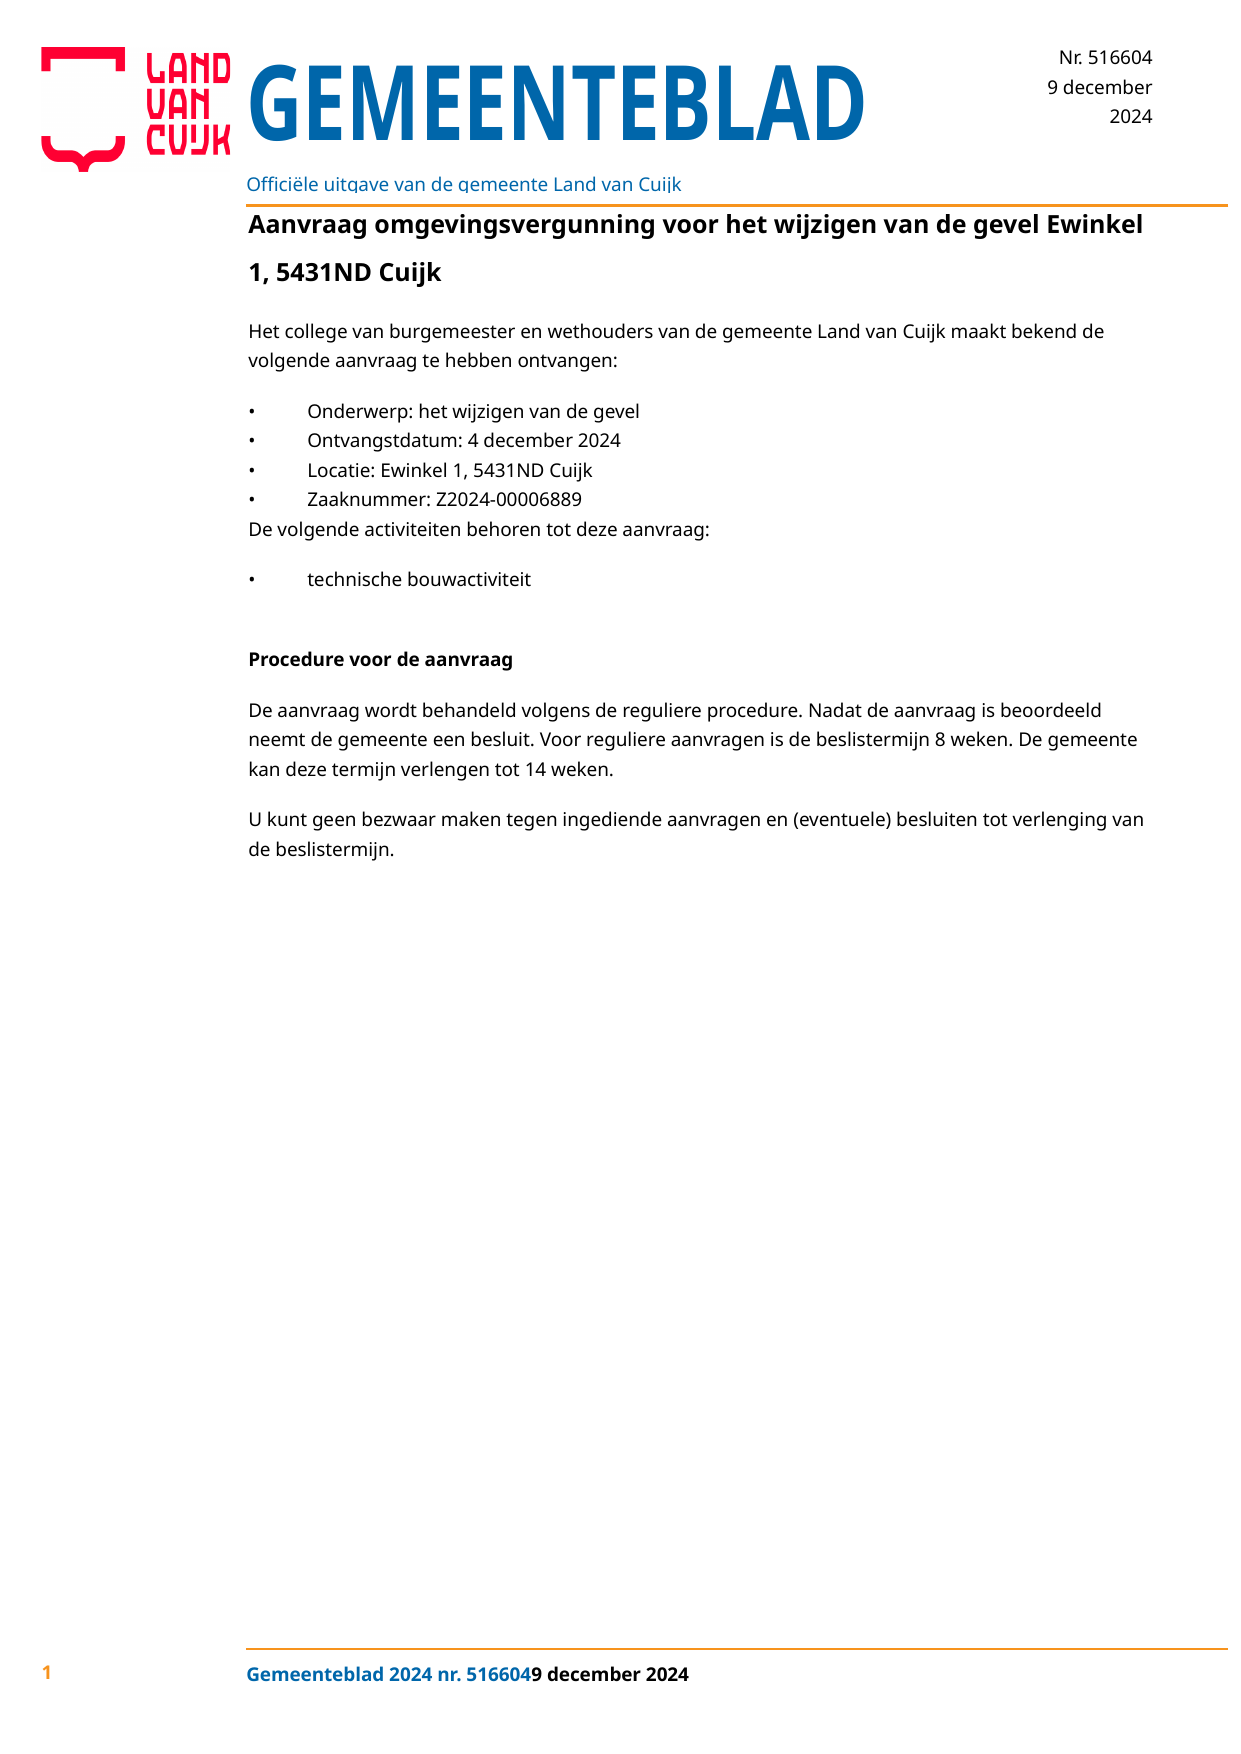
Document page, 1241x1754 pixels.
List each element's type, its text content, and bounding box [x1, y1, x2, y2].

text De aanvraag wordt behandeld volgens de reguliere procedure. Nadat de aanvraag is beoordeeld neemt de gemeente een besluit. Voor reguliere aanvragen is de beslistermijn 8 weken. De gemeente kan deze termijn verlengen tot 14 weken. [248, 697, 1152, 782]
text Het college van burgemeester en wethouders van de gemeente Land van Cuijk maakt bekend de volgende aanvraag te hebben ontvangen: [248, 318, 1152, 373]
picture [41, 47, 231, 172]
text Procedure voor de aanvraag [248, 647, 1152, 672]
list Onderwerp: het wijzigen van de gevel [248, 398, 1152, 424]
list technische bouwactiviteit [248, 567, 1152, 592]
list Ontvangstdatum: 4 december 2024 [248, 427, 1152, 453]
list Locatie: Ewinkel 1, 5431ND Cuijk [248, 457, 1152, 483]
text U kunt geen bezwaar maken tegen ingediende aanvragen en (eventuele) besluiten tot verlenging van de beslistermijn. [248, 807, 1152, 862]
text De volgende activiteiten behoren tot deze aanvraag: [248, 516, 1152, 542]
text Aanvraag omgevingsvergunning voor het wijzigen van de gevel Ewinkel 1, 5431ND Cuijk [248, 207, 1152, 288]
list Zaaknummer: Z2024-00006889 [248, 487, 1152, 512]
